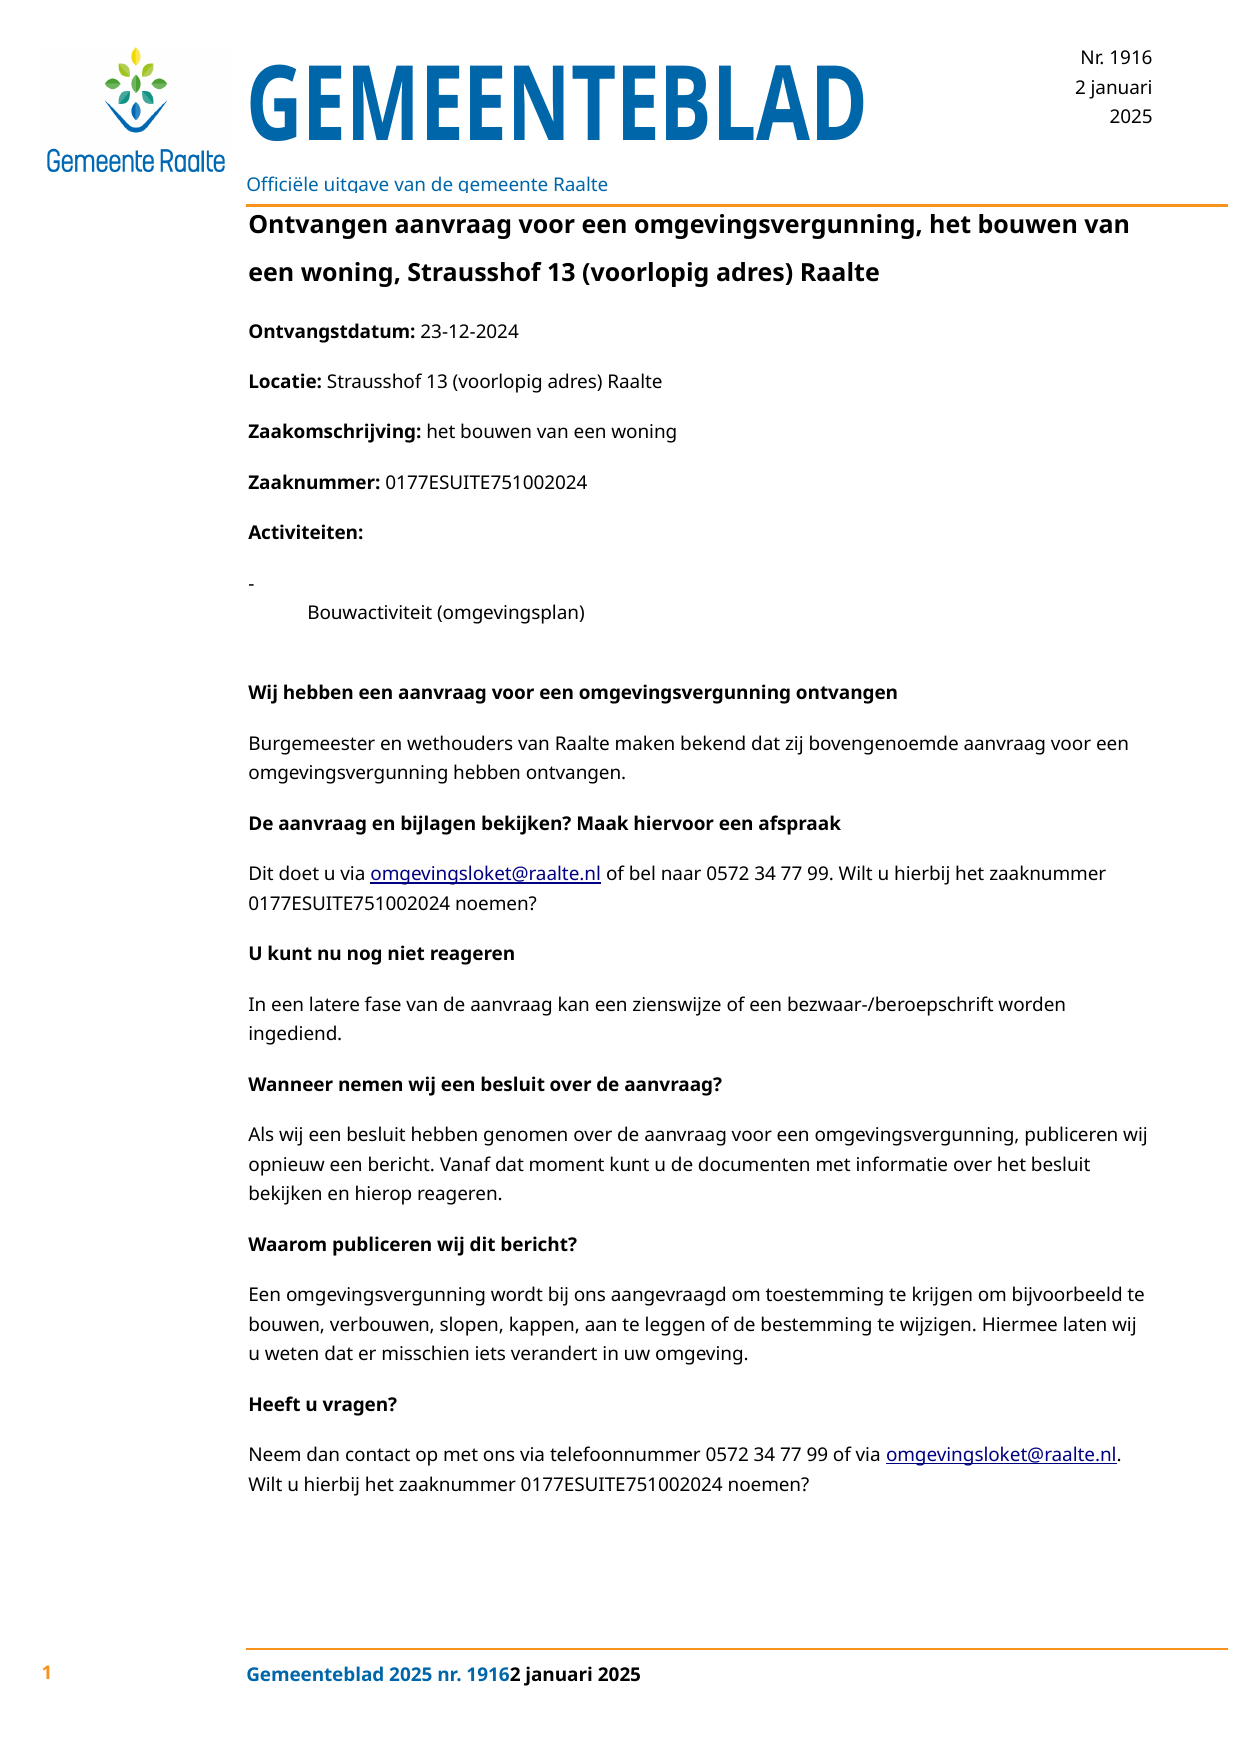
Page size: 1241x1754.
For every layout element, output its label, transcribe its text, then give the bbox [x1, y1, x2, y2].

text Een omgevingsvergunning wordt bij ons aangevraagd om toestemming te krijgen om bijvoorbeeld te bouwen, verbouwen, slopen, kappen, aan te leggen of de bestemming te wijzigen. Hiermee laten wij u weten dat er misschien iets verandert in uw omgeving. [248, 1281, 1152, 1366]
text Zaakomschrijving: het bouwen van een woning [248, 419, 1152, 444]
text Dit doet u via omgevingsloket@raalte.nl of bel naar 0572 34 77 99. Wilt u hierbij het zaaknummer 0177ESUITE751002024 noemen? [248, 860, 1152, 916]
text Burgemeester en wethouders van Raalte maken bekend dat zij bovengenoemde aanvraag voor een omgevingsvergunning hebben ontvangen. [248, 730, 1152, 785]
text Ontvangen aanvraag voor een omgevingsvergunning, het bouwen van een woning, Strausshof 13 (voorlopig adres) Raalte [248, 207, 1152, 288]
text Locatie: Strausshof 13 (voorlopig adres) Raalte [248, 368, 1152, 394]
text U kunt nu nog niet reageren [248, 940, 1152, 966]
text In een latere fase van de aanvraag kan een zienswijze of een bezwaar-/beroepschrift worden ingediend. [248, 991, 1152, 1046]
text Heeft u vragen? [248, 1391, 1152, 1417]
text Wij hebben een aanvraag voor een omgevingsvergunning ontvangen [248, 679, 1152, 705]
text Als wij een besluit hebben genomen over de aanvraag voor een omgevingsvergunning, publiceren wij opnieuw een bericht. Vanaf dat moment kunt u de documenten met informatie over het besluit bekijken en hierop reageren. [248, 1121, 1152, 1206]
text Activiteiten: [248, 519, 1152, 545]
list Bouwactiviteit (omgevingsplan) [248, 599, 1152, 625]
text Waarom publiceren wij dit bericht? [248, 1231, 1152, 1257]
text Wanneer nemen wij een besluit over de aanvraag? [248, 1071, 1152, 1097]
text Neem dan contact op met ons via telefoonnummer 0572 34 77 99 of via omgevingsloket@raalte.nl. Wilt u hierbij het zaaknummer 0177ESUITE751002024 noemen? [248, 1441, 1152, 1497]
text De aanvraag en bijlagen bekijken? Maak hiervoor een afspraak [248, 810, 1152, 836]
picture [41, 47, 231, 172]
text Zaaknummer: 0177ESUITE751002024 [248, 469, 1152, 495]
text Ontvangstdatum: 23-12-2024 [248, 318, 1152, 344]
